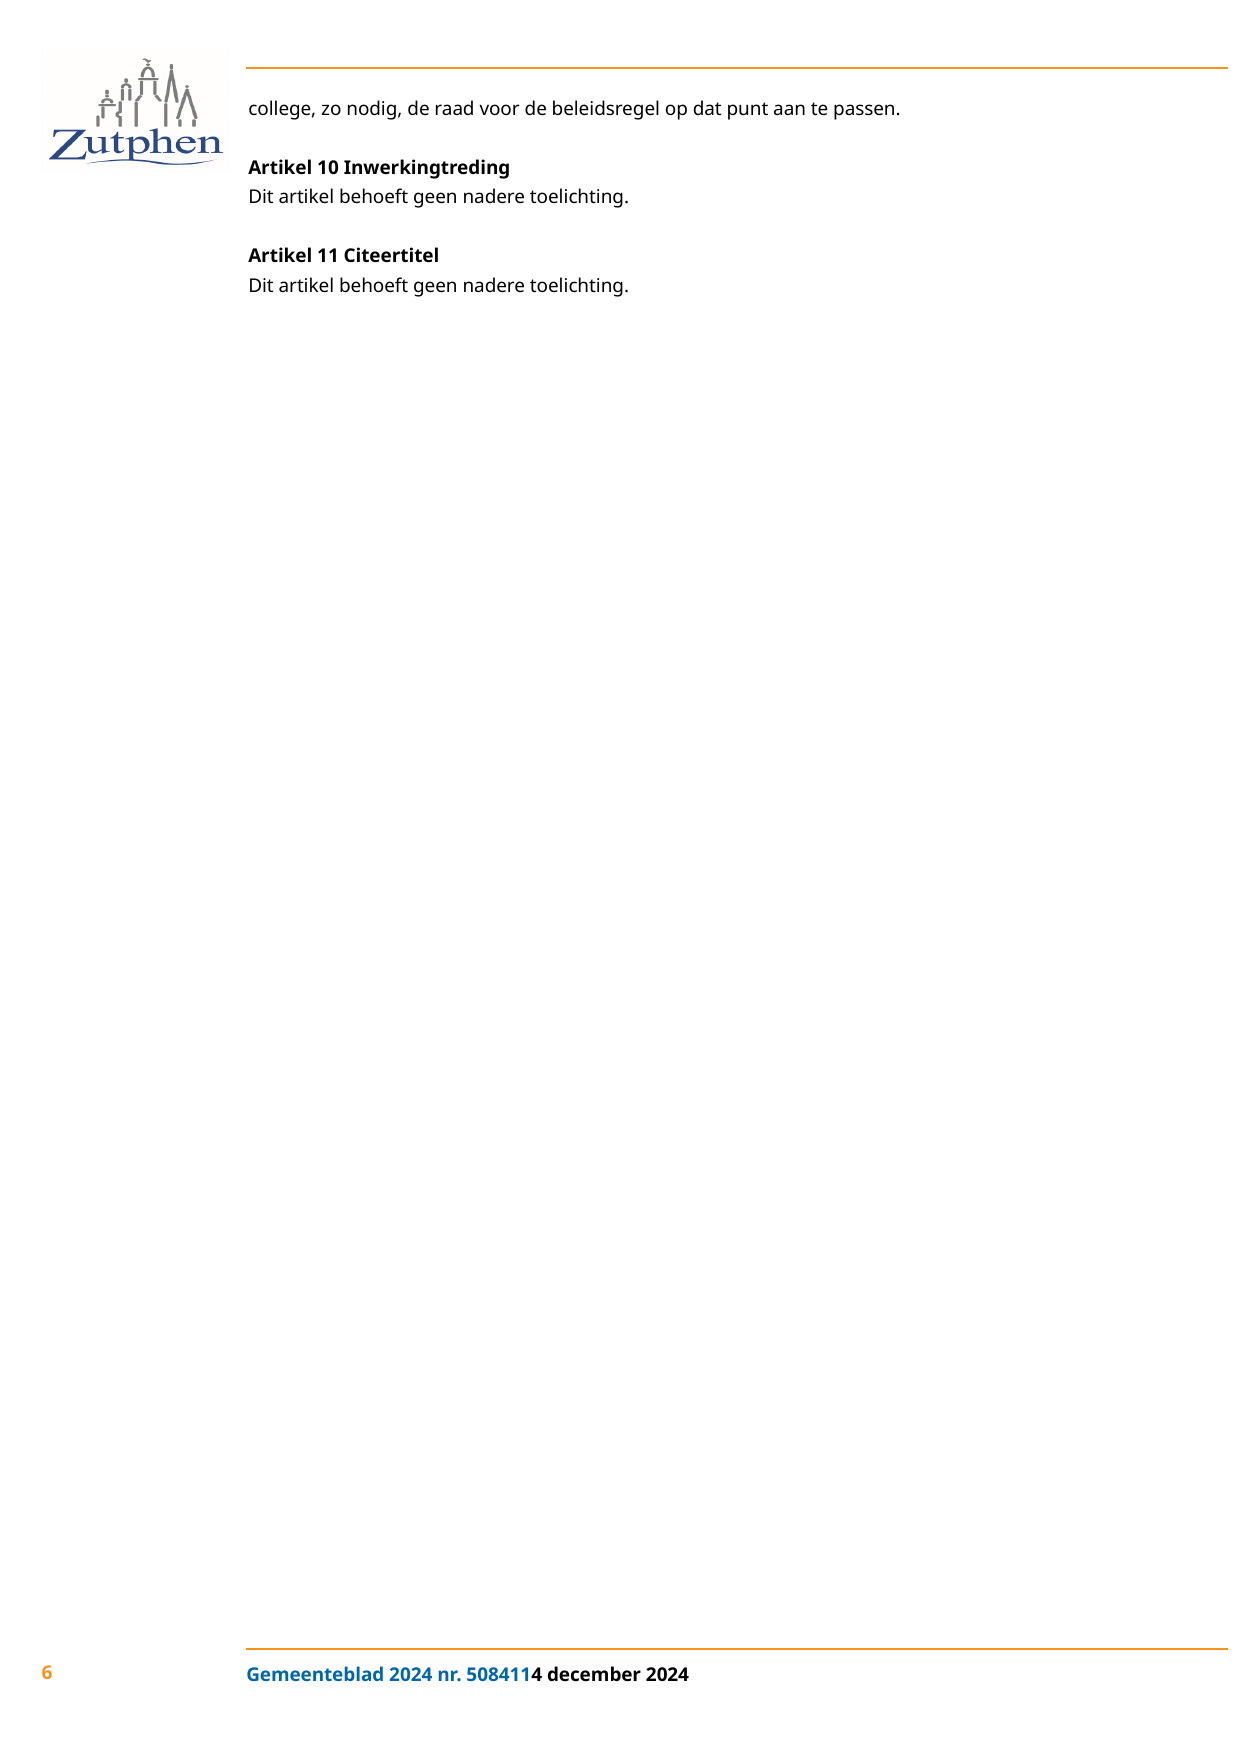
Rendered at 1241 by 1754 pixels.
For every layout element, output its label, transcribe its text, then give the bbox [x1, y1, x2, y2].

text Dit artikel behoeft geen nadere toelichting. [248, 272, 1152, 298]
text Artikel 10 Inwerkingtreding [248, 154, 1152, 180]
text Artikel 11 Citeertitel [248, 243, 1152, 268]
picture [41, 47, 231, 172]
text college, zo nodig, de raad voor de beleidsregel op dat punt aan te passen. [248, 95, 1152, 121]
text Dit artikel behoeft geen nadere toelichting. [248, 183, 1152, 209]
